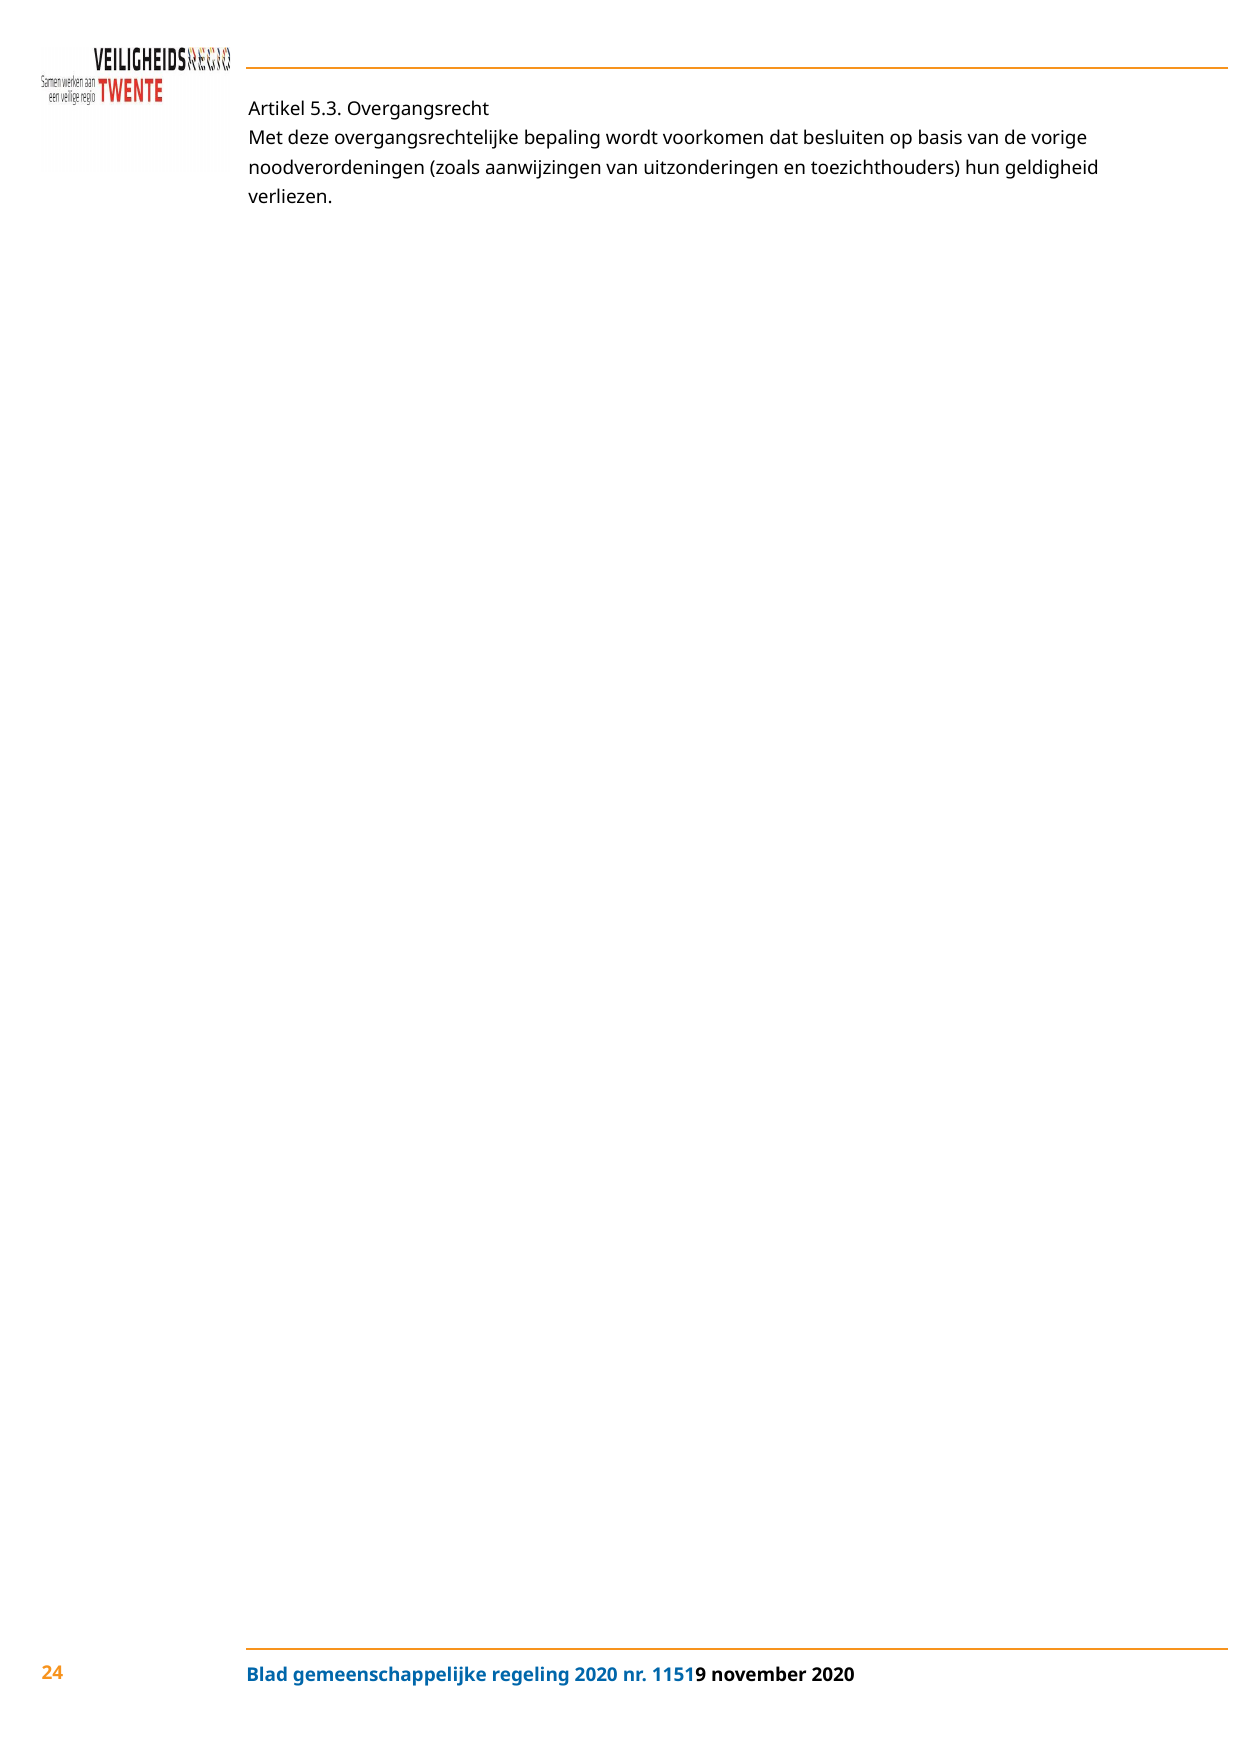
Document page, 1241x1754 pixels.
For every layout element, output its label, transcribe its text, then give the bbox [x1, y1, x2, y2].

picture [41, 47, 231, 172]
text Artikel 5.3. Overgangsrecht [248, 95, 1152, 121]
text Met deze overgangsrechtelijke bepaling wordt voorkomen dat besluiten op basis van de vorige noodverordeningen (zoals aanwijzingen van uitzonderingen en toezichthouders) hun geldigheid verliezen. [248, 124, 1152, 209]
